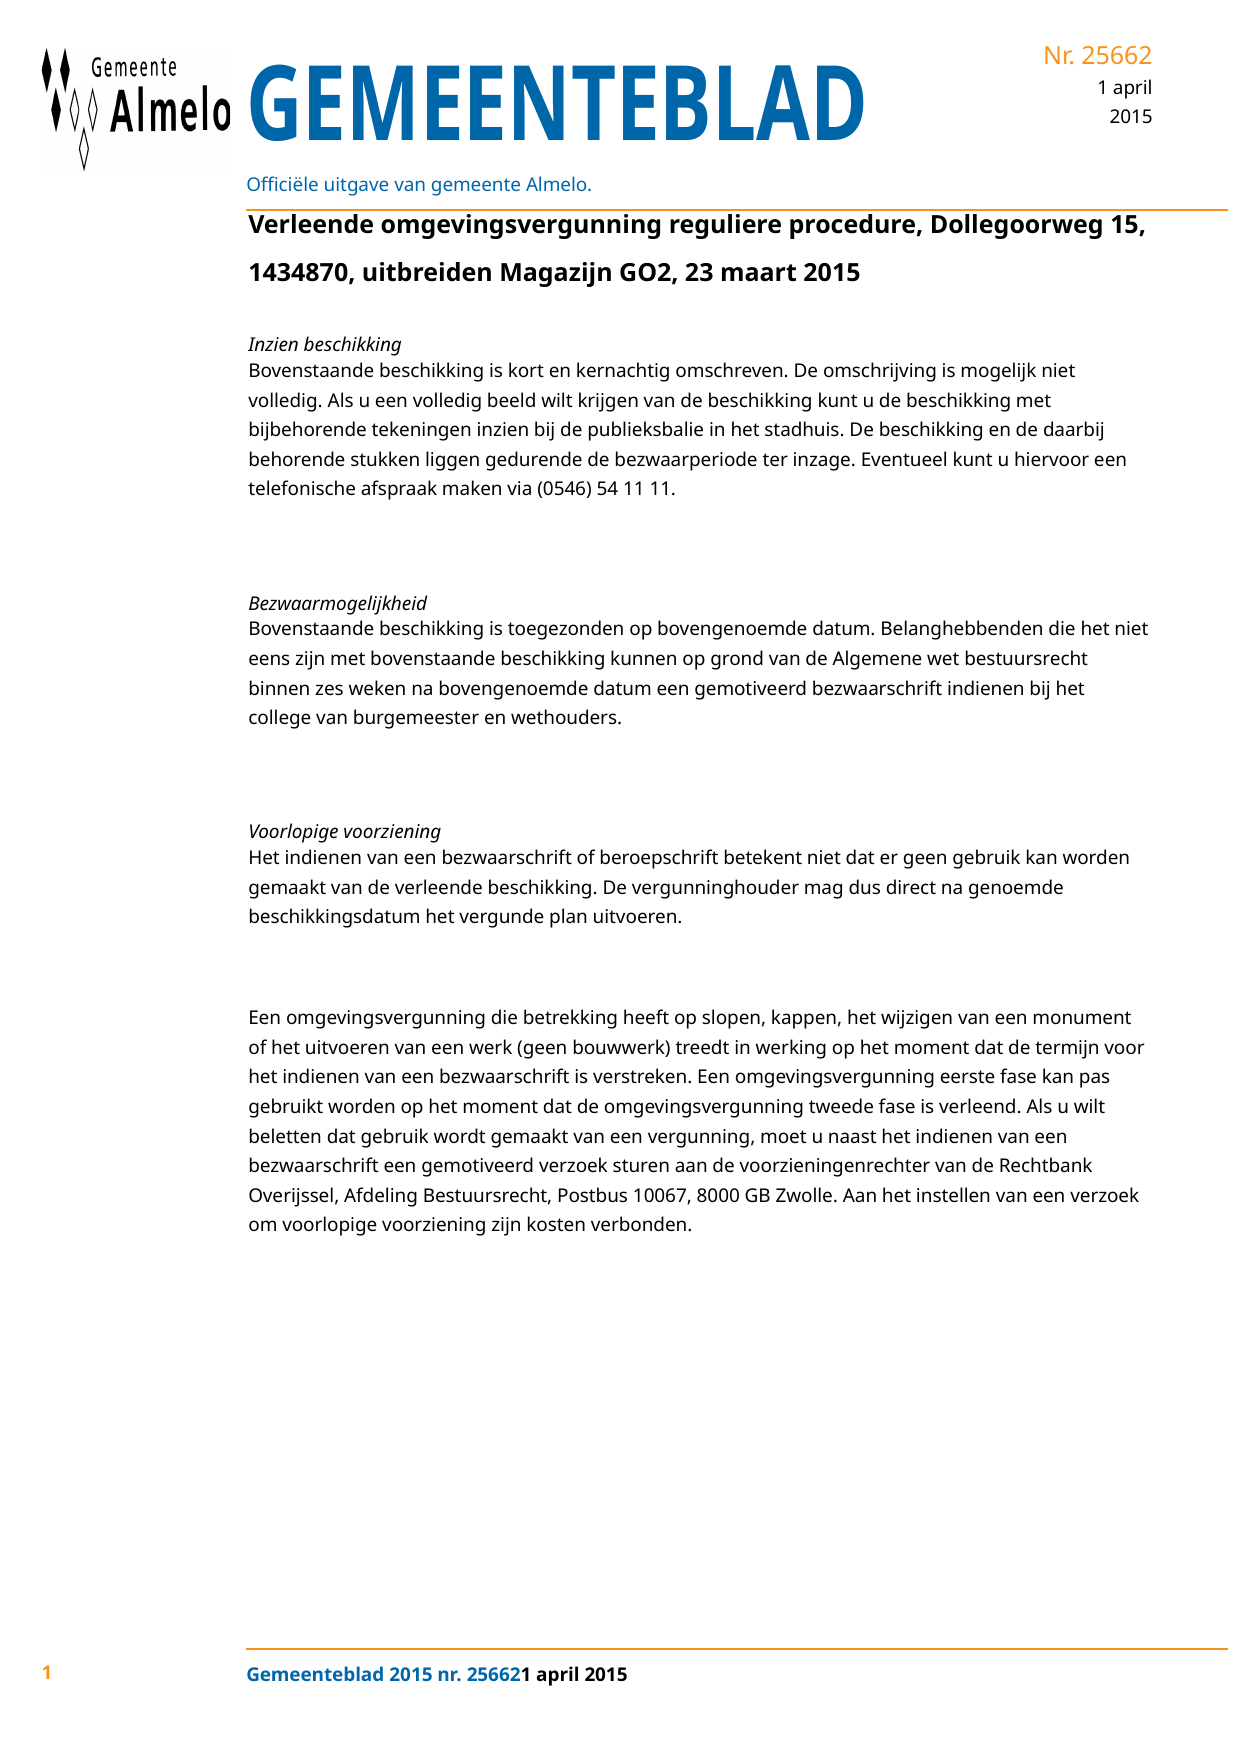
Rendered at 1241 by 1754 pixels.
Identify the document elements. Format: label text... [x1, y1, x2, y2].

text Verleende omgevingsvergunning reguliere procedure, Dollegoorweg 15, 1434870, uitbreiden Magazijn GO2, 23 maart 2015 [248, 211, 1152, 288]
text Inzien beschikking [248, 331, 1152, 357]
text Het indienen van een bezwaarschrift of beroepschrift betekent niet dat er geen gebruik kan worden gemaakt van de verleende beschikking. De vergunninghouder mag dus direct na genoemde beschikkingsdatum het vergunde plan uitvoeren. [248, 844, 1152, 929]
text Een omgevingsvergunning die betrekking heeft op slopen, kappen, het wijzigen van een monument of het uitvoeren van een werk (geen bouwwerk) treedt in werking op het moment dat de termijn voor het indienen van een bezwaarschrift is verstreken. Een omgevingsvergunning eerste fase kan pas gebruikt worden op het moment dat de omgevingsvergunning tweede fase is verleend. Als u wilt beletten dat gebruik wordt gemaakt van een vergunning, moet u naast het indienen van een bezwaarschrift een gemotiveerd verzoek sturen aan de voorzieningenrechter van de Rechtbank Overijssel, Afdeling Bestuursrecht, Postbus 10067, 8000 GB Zwolle. Aan het instellen van een verzoek om voorlopige voorziening zijn kosten verbonden. [248, 1004, 1152, 1237]
text Bovenstaande beschikking is kort en kernachtig omschreven. De omschrijving is mogelijk niet volledig. Als u een volledig beeld wilt krijgen van de beschikking kunt u de beschikking met bijbehorende tekeningen inzien bij de publieksbalie in het stadhuis. De beschikking en de daarbij behorende stukken liggen gedurende de bezwaarperiode ter inzage. Eventueel kunt u hiervoor een telefonische afspraak maken via (0546) 54 11 11. [248, 357, 1152, 501]
text Voorlopige voorziening [248, 819, 1152, 844]
text Bovenstaande beschikking is toegezonden op bovengenoemde datum. Belanghebbenden die het niet eens zijn met bovenstaande beschikking kunnen op grond van de Algemene wet bestuursrecht binnen zes weken na bovengenoemde datum een gemotiveerd bezwaarschrift indienen bij het college van burgemeester en wethouders. [248, 616, 1152, 730]
text Bezwaarmogelijkheid [248, 590, 1152, 616]
picture [41, 47, 231, 172]
